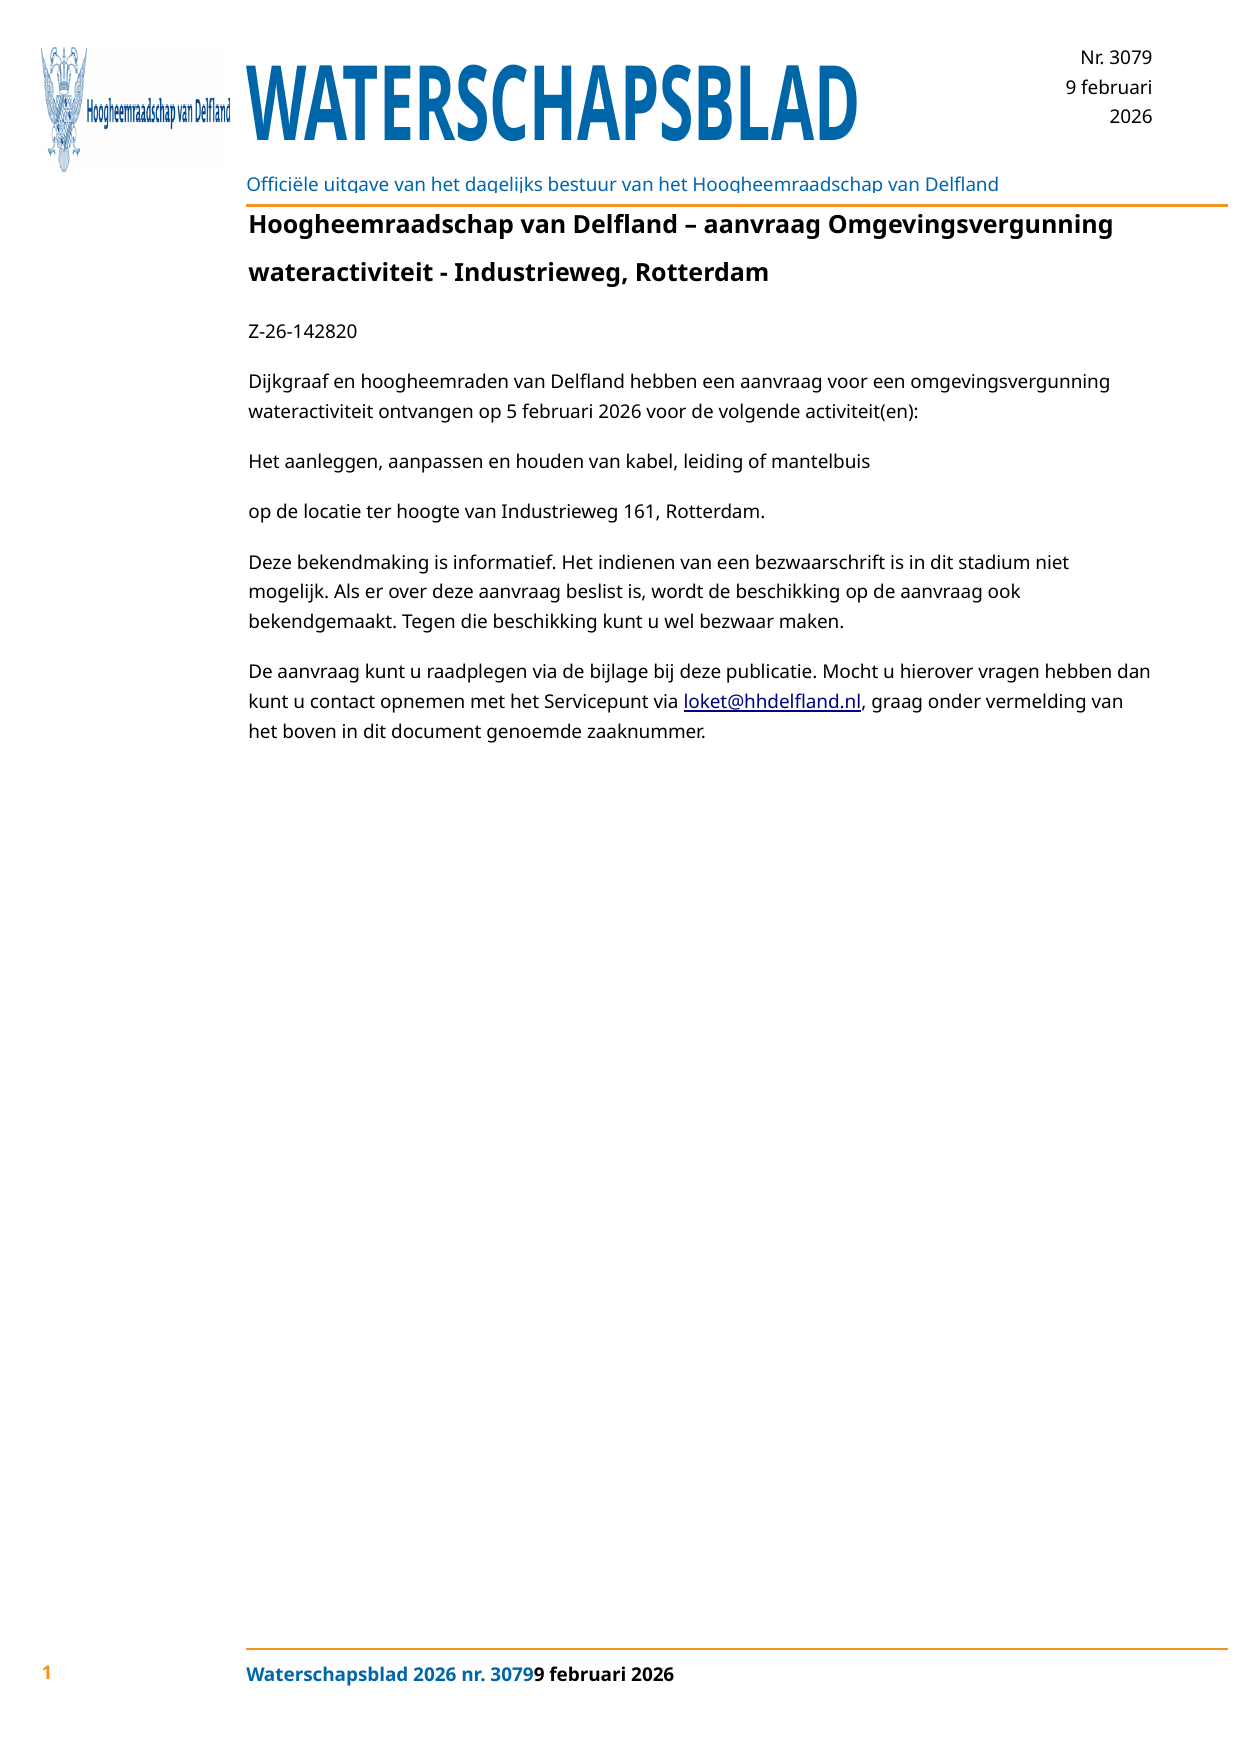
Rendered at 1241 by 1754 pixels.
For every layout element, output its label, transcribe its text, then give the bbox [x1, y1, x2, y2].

picture [41, 47, 231, 172]
text Deze bekendmaking is informatief. Het indienen van een bezwaarschrift is in dit stadium niet mogelijk. Als er over deze aanvraag beslist is, wordt de beschikking op de aanvraag ook bekendgemaakt. Tegen die beschikking kunt u wel bezwaar maken. [248, 549, 1152, 634]
text Het aanleggen, aanpassen en houden van kabel, leiding of mantelbuis [248, 448, 1152, 474]
text Z-26-142820 [248, 318, 1152, 344]
text Dijkgraaf en hoogheemraden van Delfland hebben een aanvraag voor een omgevingsvergunning wateractiviteit ontvangen op 5 februari 2026 voor de volgende activiteit(en): [248, 368, 1152, 424]
text Hoogheemraadschap van Delfland – aanvraag Omgevingsvergunning wateractiviteit - Industrieweg, Rotterdam [248, 207, 1152, 288]
text op de locatie ter hoogte van Industrieweg 161, Rotterdam. [248, 499, 1152, 524]
text De aanvraag kunt u raadplegen via de bijlage bij deze publicatie. Mocht u hierover vragen hebben dan kunt u contact opnemen met het Servicepunt via loket@hhdelfland.nl, graag onder vermelding van het boven in dit document genoemde zaaknummer. [248, 659, 1152, 744]
